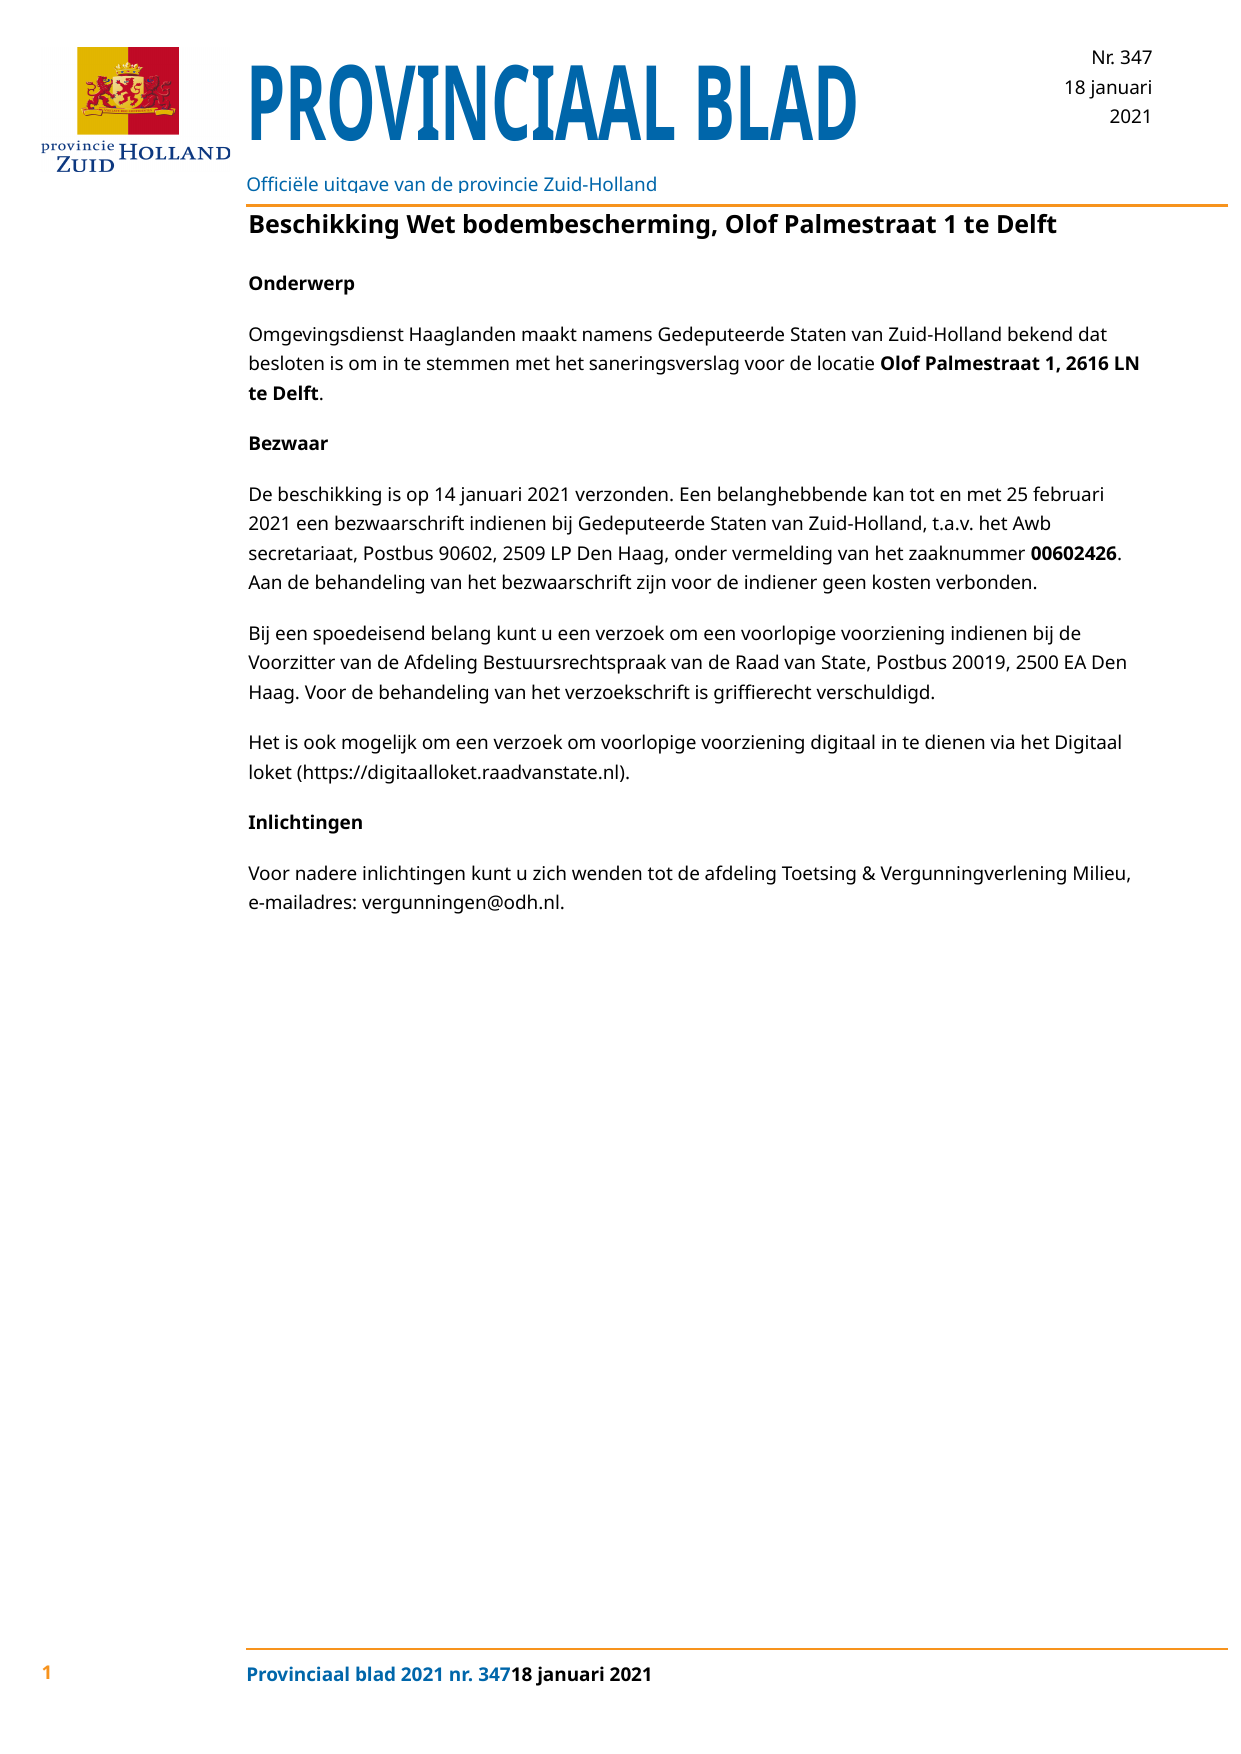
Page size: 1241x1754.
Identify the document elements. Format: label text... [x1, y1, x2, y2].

text Bij een spoedeisend belang kunt u een verzoek om een voorlopige voorziening indienen bij de Voorzitter van de Afdeling Bestuursrechtspraak van de Raad van State, Postbus 20019, 2500 EA Den Haag. Voor de behandeling van het verzoekschrift is griffierecht verschuldigd. [248, 620, 1152, 705]
text Het is ook mogelijk om een verzoek om voorlopige voorziening digitaal in te dienen via het Digitaal loket (https://digitaalloket.raadvanstate.nl). [248, 729, 1152, 785]
text Onderwerp [248, 270, 1152, 296]
text Beschikking Wet bodembescherming, Olof Palmestraat 1 te Delft [248, 207, 1152, 241]
text De beschikking is op 14 januari 2021 verzonden. Een belanghebbende kan tot en met 25 februari 2021 een bezwaarschrift indienen bij Gedeputeerde Staten van Zuid-Holland, t.a.v. het Awb secretariaat, Postbus 90602, 2509 LP Den Haag, onder vermelding van het zaaknummer 00602426. Aan de behandeling van het bezwaarschrift zijn voor de indiener geen kosten verbonden. [248, 481, 1152, 595]
text Bezwaar [248, 430, 1152, 456]
text Omgevingsdienst Haaglanden maakt namens Gedeputeerde Staten van Zuid-Holland bekend dat besloten is om in te stemmen met het saneringsverslag voor de locatie Olof Palmestraat 1, 2616 LN te Delft. [248, 321, 1152, 406]
text Voor nadere inlichtingen kunt u zich wenden tot de afdeling Toetsing & Vergunningverlening Milieu, e-mailadres: vergunningen@odh.nl. [248, 860, 1152, 915]
picture [41, 47, 231, 172]
text Inlichtingen [248, 809, 1152, 835]
